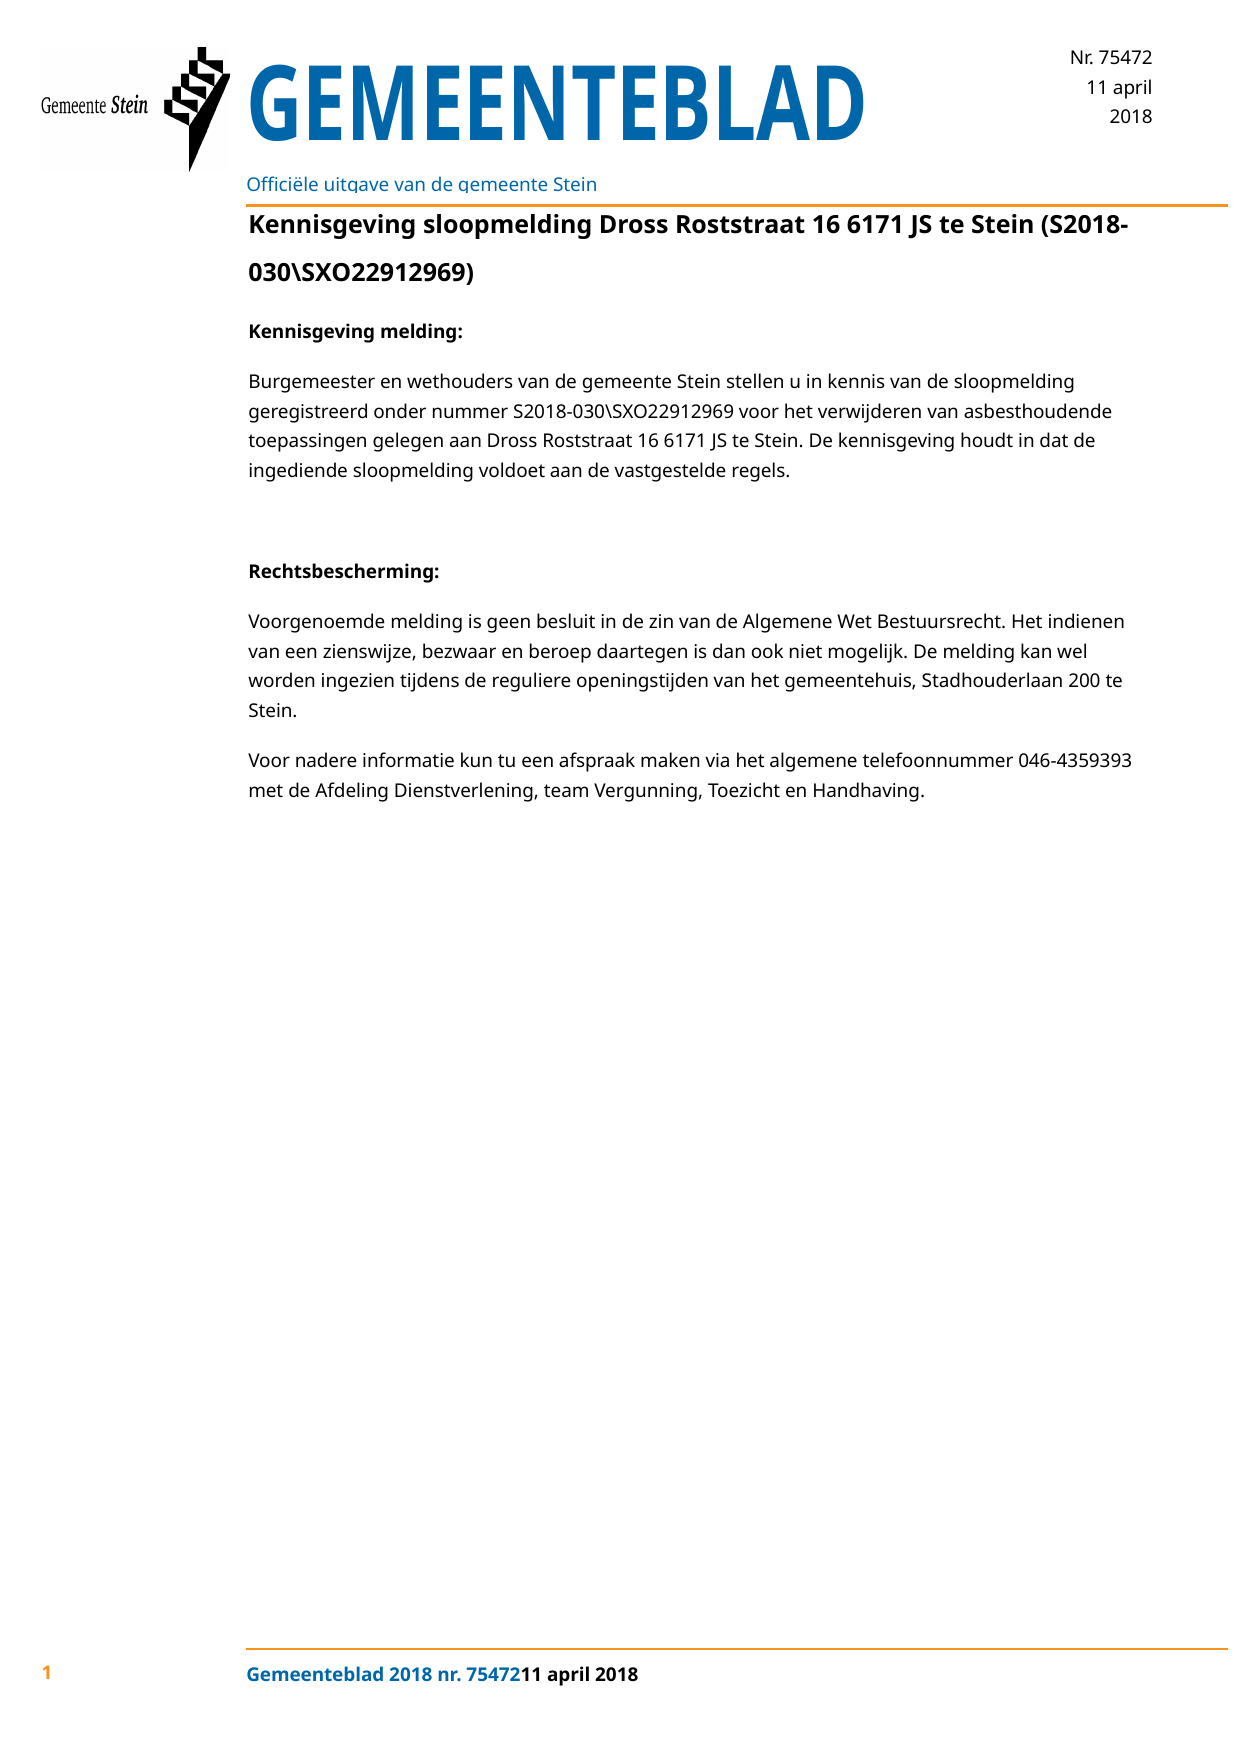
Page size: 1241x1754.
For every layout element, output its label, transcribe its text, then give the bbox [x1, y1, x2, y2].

text Voor nadere informatie kun tu een afspraak maken via het algemene telefoonnummer 046-4359393 met de Afdeling Dienstverlening, team Vergunning, Toezicht en Handhaving. [248, 747, 1152, 803]
text Burgemeester en wethouders van de gemeente Stein stellen u in kennis van de sloopmelding geregistreerd onder nummer S2018-030\SXO22912969 voor het verwijderen van asbesthoudende toepassingen gelegen aan Dross Roststraat 16 6171 JS te Stein. De kennisgeving houdt in dat de ingediende sloopmelding voldoet aan de vastgestelde regels. [248, 368, 1152, 483]
text Kennisgeving sloopmelding Dross Roststraat 16 6171 JS te Stein (S2018-030\SXO22912969) [248, 207, 1152, 288]
text Voorgenoemde melding is geen besluit in de zin van de Algemene Wet Bestuursrecht. Het indienen van een zienswijze, bezwaar en beroep daartegen is dan ook niet mogelijk. De melding kan wel worden ingezien tijdens de reguliere openingstijden van het gemeentehuis, Stadhouderlaan 200 te Stein. [248, 608, 1152, 723]
text Rechtsbescherming: [248, 558, 1152, 584]
text Kennisgeving melding: [248, 318, 1152, 344]
picture [41, 47, 231, 172]
